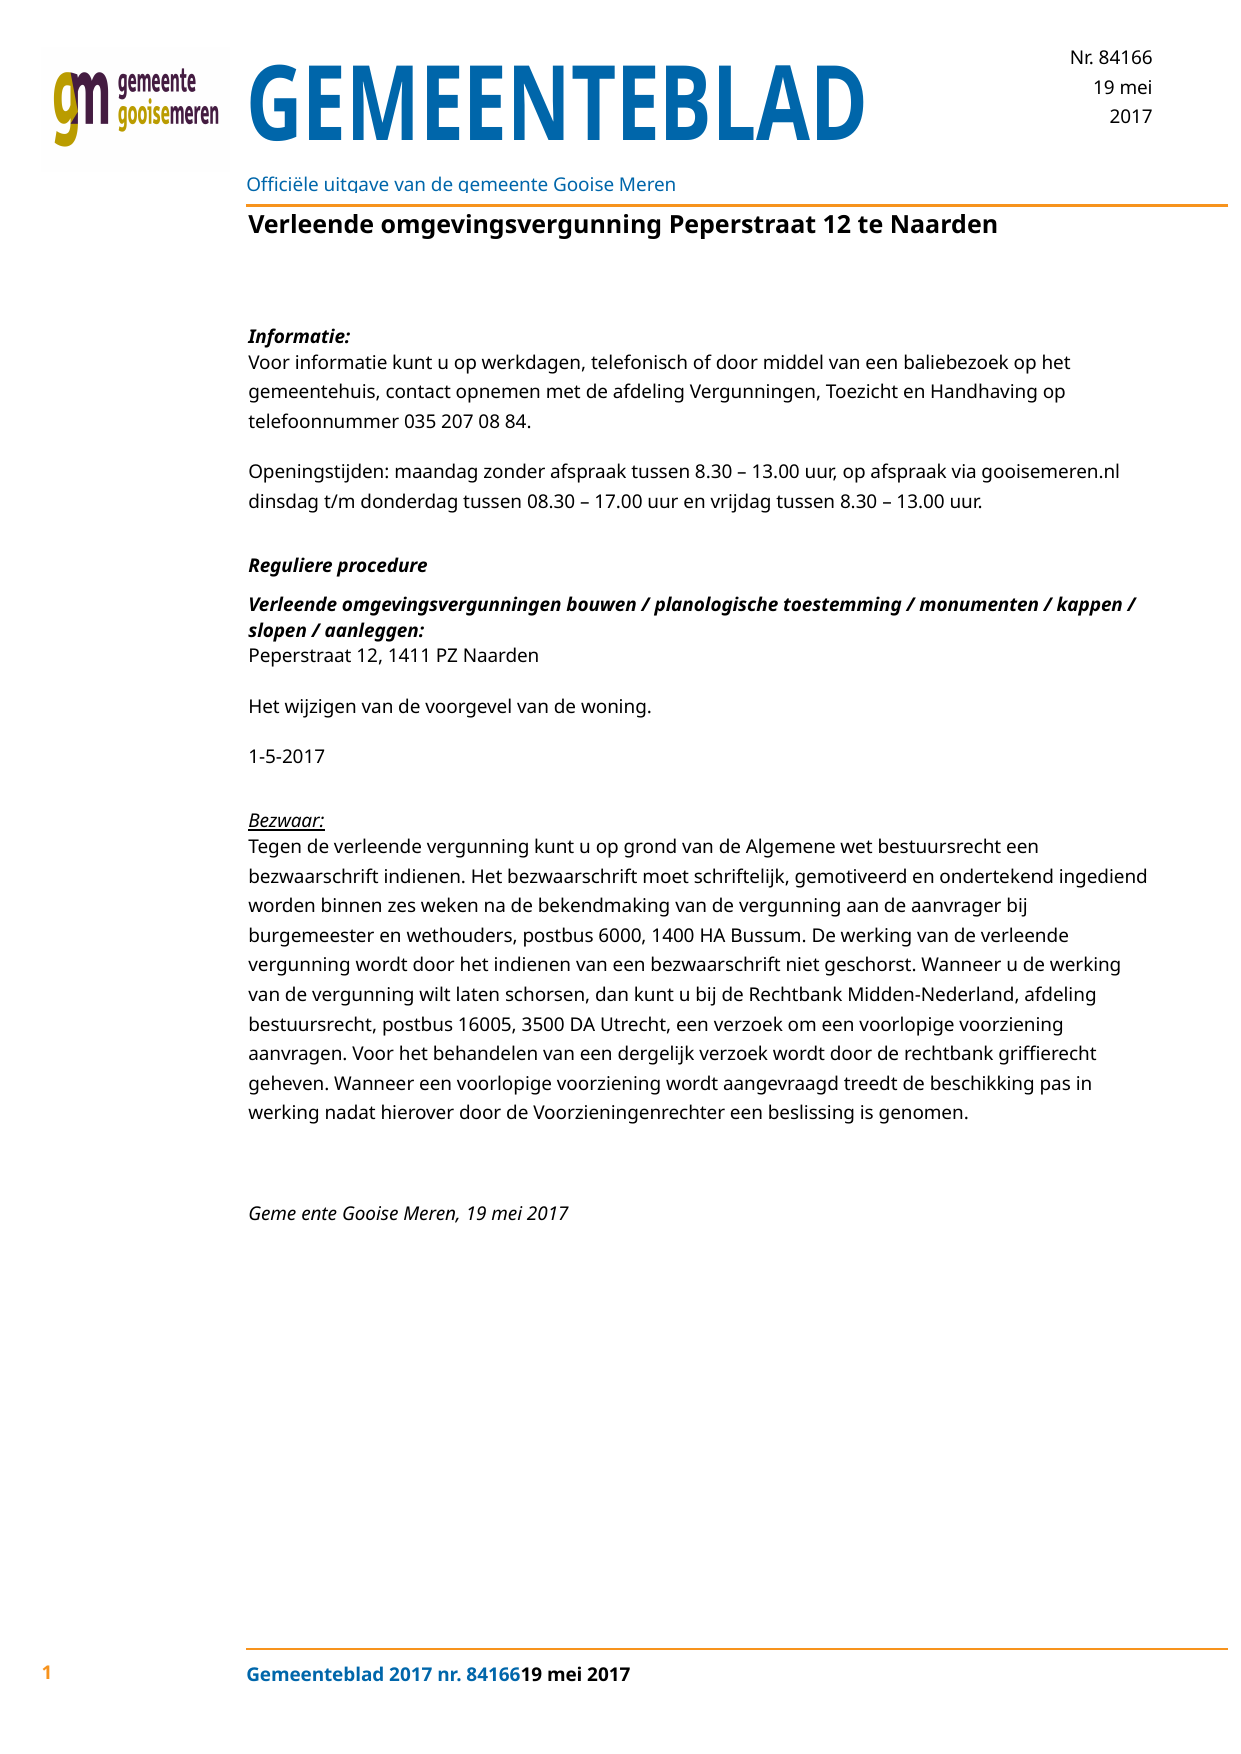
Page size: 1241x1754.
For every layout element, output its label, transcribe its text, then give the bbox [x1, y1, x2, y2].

text Bezwaar: [248, 807, 1152, 833]
text Informatie: [248, 323, 1152, 349]
text Reguliere procedure [248, 552, 1152, 578]
text 1-5-2017 [248, 743, 1152, 769]
text Het wijzigen van de voorgevel van de woning. [248, 693, 1152, 719]
text Tegen de verleende vergunning kunt u op grond van de Algemene wet bestuursrecht een bezwaarschrift indienen. Het bezwaarschrift moet schriftelijk, gemotiveerd en ondertekend ingediend worden binnen zes weken na de bekendmaking van de vergunning aan de aanvrager bij burgemeester en wethouders, postbus 6000, 1400 HA Bussum. De werking van de verleende vergunning wordt door het indienen van een bezwaarschrift niet geschorst. Wanneer u de werking van de vergunning wilt laten schorsen, dan kunt u bij de Rechtbank Midden-Nederland, afdeling bestuursrecht, postbus 16005, 3500 DA Utrecht, een verzoek om een voorlopige voorziening aanvragen. Voor het behandelen van een dergelijk verzoek wordt door de rechtbank griffierecht geheven. Wanneer een voorlopige voorziening wordt aangevraagd treedt de beschikking pas in werking nadat hierover door de Voorzieningenrechter een beslissing is genomen. [248, 833, 1152, 1125]
picture [41, 47, 231, 172]
text Openingstijden: maandag zonder afspraak tussen 8.30 – 13.00 uur, op afspraak via gooisemeren.nl dinsdag t/m donderdag tussen 08.30 – 17.00 uur en vrijdag tussen 8.30 – 13.00 uur. [248, 458, 1152, 514]
text Peperstraat 12, 1411 PZ Naarden [248, 643, 1152, 668]
text Voor informatie kunt u op werkdagen, telefonisch of door middel van een baliebezoek op het gemeentehuis, contact opnemen met de afdeling Vergunningen, Toezicht en Handhaving op telefoonnummer 035 207 08 84. [248, 349, 1152, 434]
text Geme ente Gooise Meren, 19 mei 2017 [248, 1200, 1152, 1226]
text Verleende omgevingsvergunningen bouwen / planologische toestemming / monumenten / kappen / slopen / aanleggen: [248, 591, 1152, 643]
text Verleende omgevingsvergunning Peperstraat 12 te Naarden [248, 207, 1152, 241]
